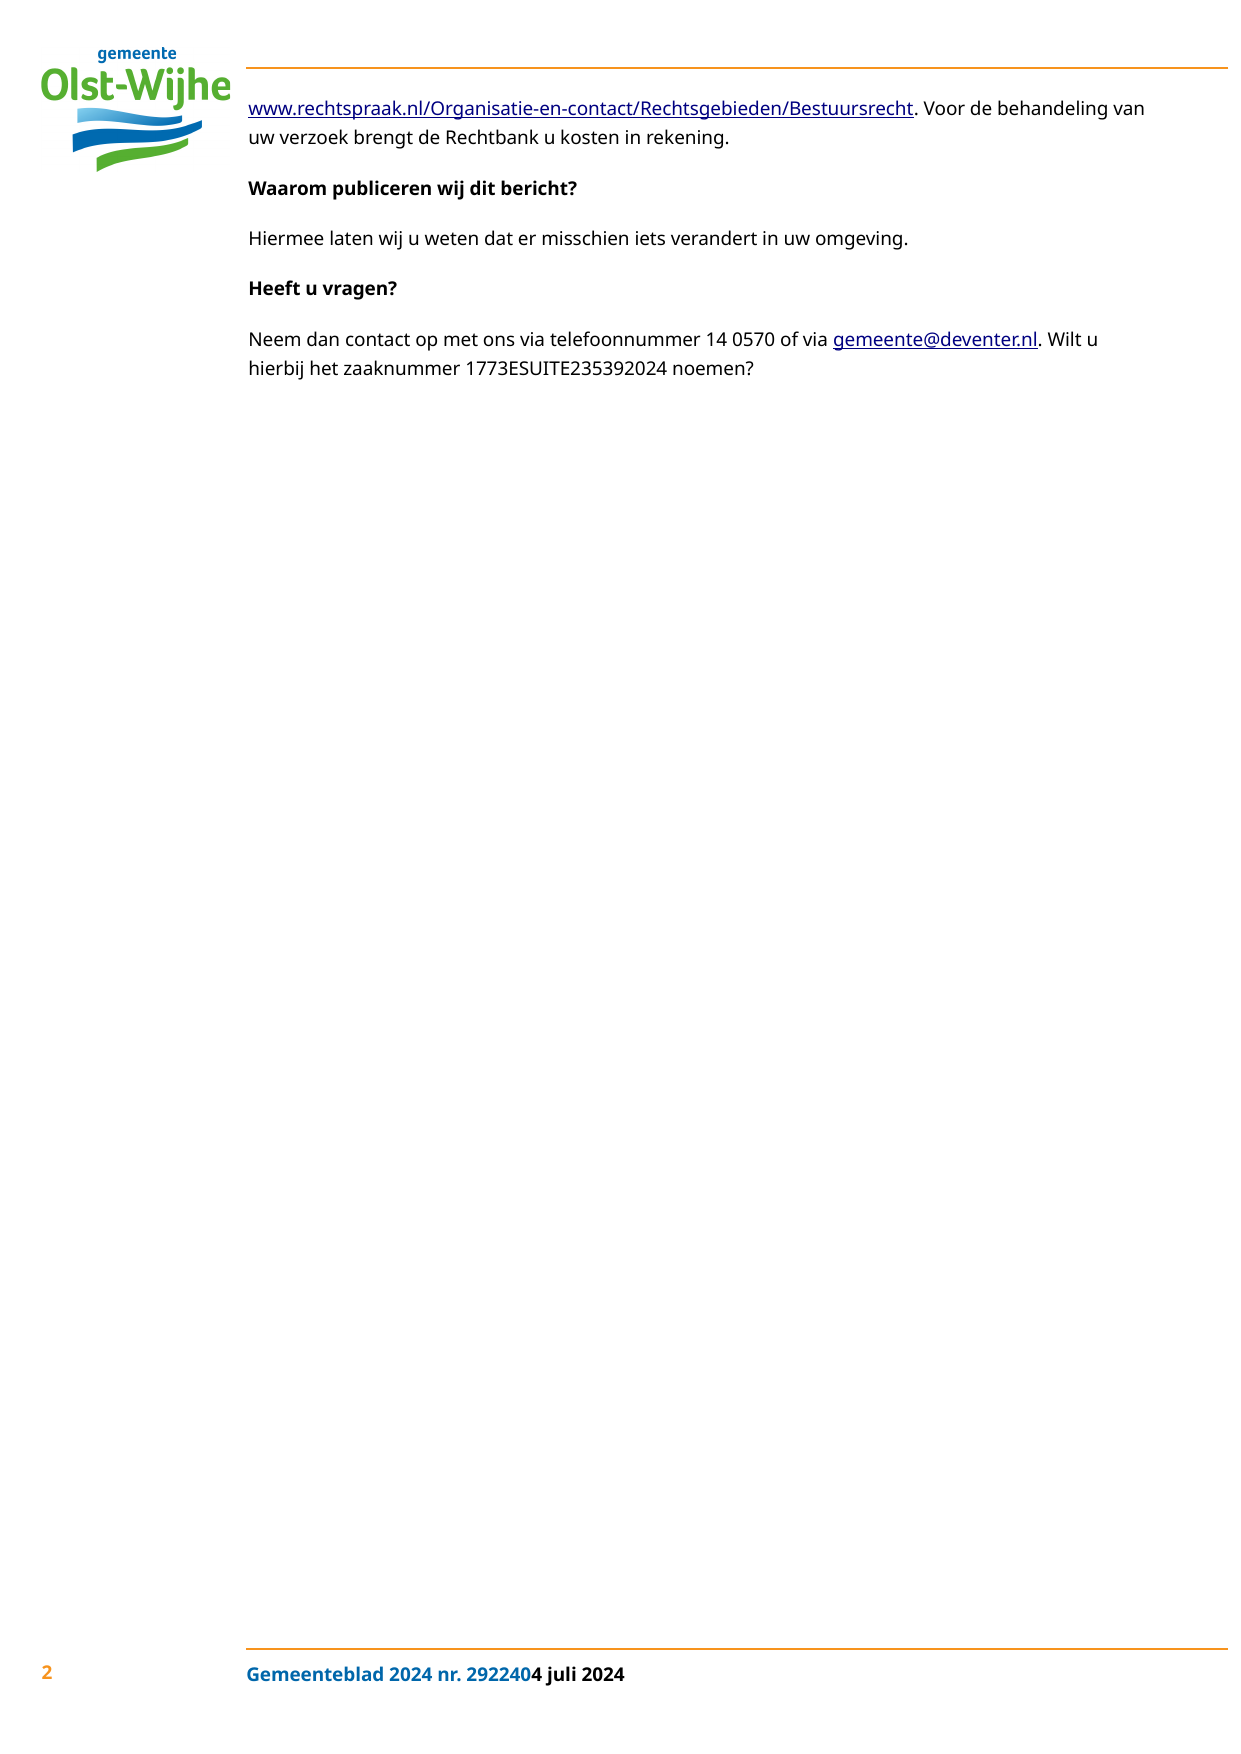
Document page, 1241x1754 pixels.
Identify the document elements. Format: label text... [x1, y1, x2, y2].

text www.rechtspraak.nl/Organisatie-en-contact/Rechtsgebieden/Bestuursrecht. Voor de behandeling van uw verzoek brengt de Rechtbank u kosten in rekening. [248, 95, 1152, 150]
picture [41, 47, 231, 172]
text Hiermee laten wij u weten dat er misschien iets verandert in uw omgeving. [248, 225, 1152, 251]
text Neem dan contact op met ons via telefoonnummer 14 0570 of via gemeente@deventer.nl. Wilt u hierbij het zaaknummer 1773ESUITE235392024 noemen? [248, 326, 1152, 381]
text Waarom publiceren wij dit bericht? [248, 175, 1152, 201]
text Heeft u vragen? [248, 276, 1152, 301]
